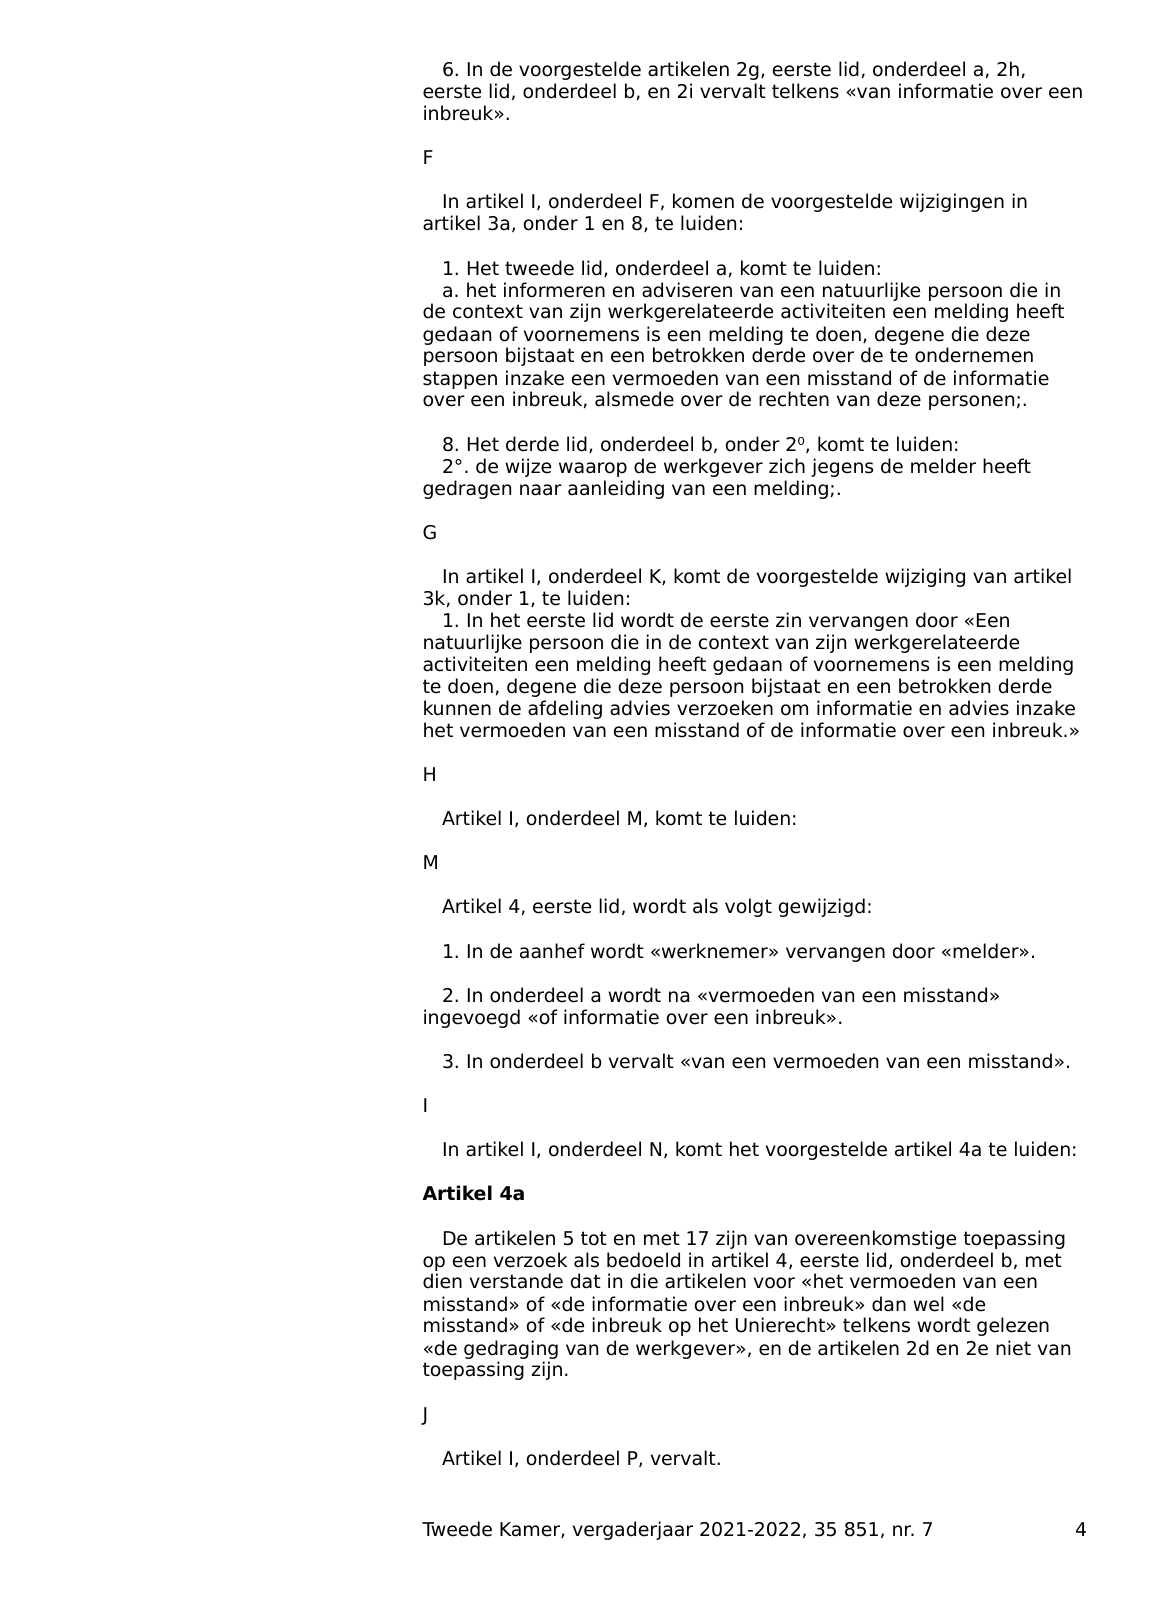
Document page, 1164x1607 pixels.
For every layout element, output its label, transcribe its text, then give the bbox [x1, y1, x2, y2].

text In artikel I, onderdeel F, komen de voorgestelde wijzigingen in artikel 3a, onder 1 en 8, te luiden: [422, 191, 1087, 235]
text 2°. de wijze waarop de werkgever zich jegens de melder heeft gedragen naar aanleiding van een melding;. [422, 456, 1087, 499]
subtitle H [422, 764, 1087, 786]
subtitle F [422, 147, 1087, 169]
text 1. In de aanhef wordt «werknemer» vervangen door «melder». [422, 941, 1087, 962]
subtitle M [422, 852, 1087, 874]
text 2. In onderdeel a wordt na «vermoeden van een misstand» ingevoegd «of informatie over een inbreuk». [422, 985, 1087, 1029]
text Artikel I, onderdeel P, vervalt. [422, 1448, 1087, 1470]
text Artikel I, onderdeel M, komt te luiden: [422, 808, 1087, 830]
text 3. In onderdeel b vervalt «van een vermoeden van een misstand». [422, 1051, 1087, 1073]
text In artikel I, onderdeel N, komt het voorgestelde artikel 4a te luiden: [422, 1139, 1087, 1161]
subtitle J [422, 1403, 1087, 1426]
text De artikelen 5 tot en met 17 zijn van overeenkomstige toepassing op een verzoek als bedoeld in artikel 4, eerste lid, onderdeel b, met dien verstande dat in die artikelen voor «het vermoeden van een misstand» of «de informatie over een inbreuk» dan wel «de misstand» of «de inbreuk op het Unierecht» telkens wordt gelezen «de gedraging van de werkgever», en de artikelen 2d en 2e niet van toepassing zijn. [422, 1227, 1087, 1381]
text Artikel 4, eerste lid, wordt als volgt gewijzigd: [422, 896, 1087, 918]
text 6. In de voorgestelde artikelen 2g, eerste lid, onderdeel a, 2h, eerste lid, onderdeel b, en 2i vervalt telkens «van informatie over een inbreuk». [422, 59, 1087, 125]
text In artikel I, onderdeel K, komt de voorgestelde wijziging van artikel 3k, onder 1, te luiden: [422, 566, 1087, 610]
subtitle I [422, 1095, 1087, 1117]
text a. het informeren en adviseren van een natuurlijke persoon die in de context van zijn werkgerelateerde activiteiten een melding heeft gedaan of voornemens is een melding te doen, degene die deze persoon bijstaat en een betrokken derde over de te ondernemen stappen inzake een vermoeden van een misstand of de informatie over een inbreuk, alsmede over de rechten van deze personen;. [422, 279, 1087, 411]
text 1. Het tweede lid, onderdeel a, komt te luiden: [422, 257, 1087, 279]
text 8. Het derde lid, onderdeel b, onder 2⁰, komt te luiden: [422, 433, 1087, 456]
subtitle Artikel 4a [422, 1183, 1087, 1205]
text 1. In het eerste lid wordt de eerste zin vervangen door «Een natuurlijke persoon die in de context van zijn werkgerelateerde activiteiten een melding heeft gedaan of voornemens is een melding te doen, degene die deze persoon bijstaat en een betrokken derde kunnen de afdeling advies verzoeken om informatie en advies inzake het vermoeden van een misstand of de informatie over een inbreuk.» [422, 610, 1087, 742]
subtitle G [422, 522, 1087, 544]
